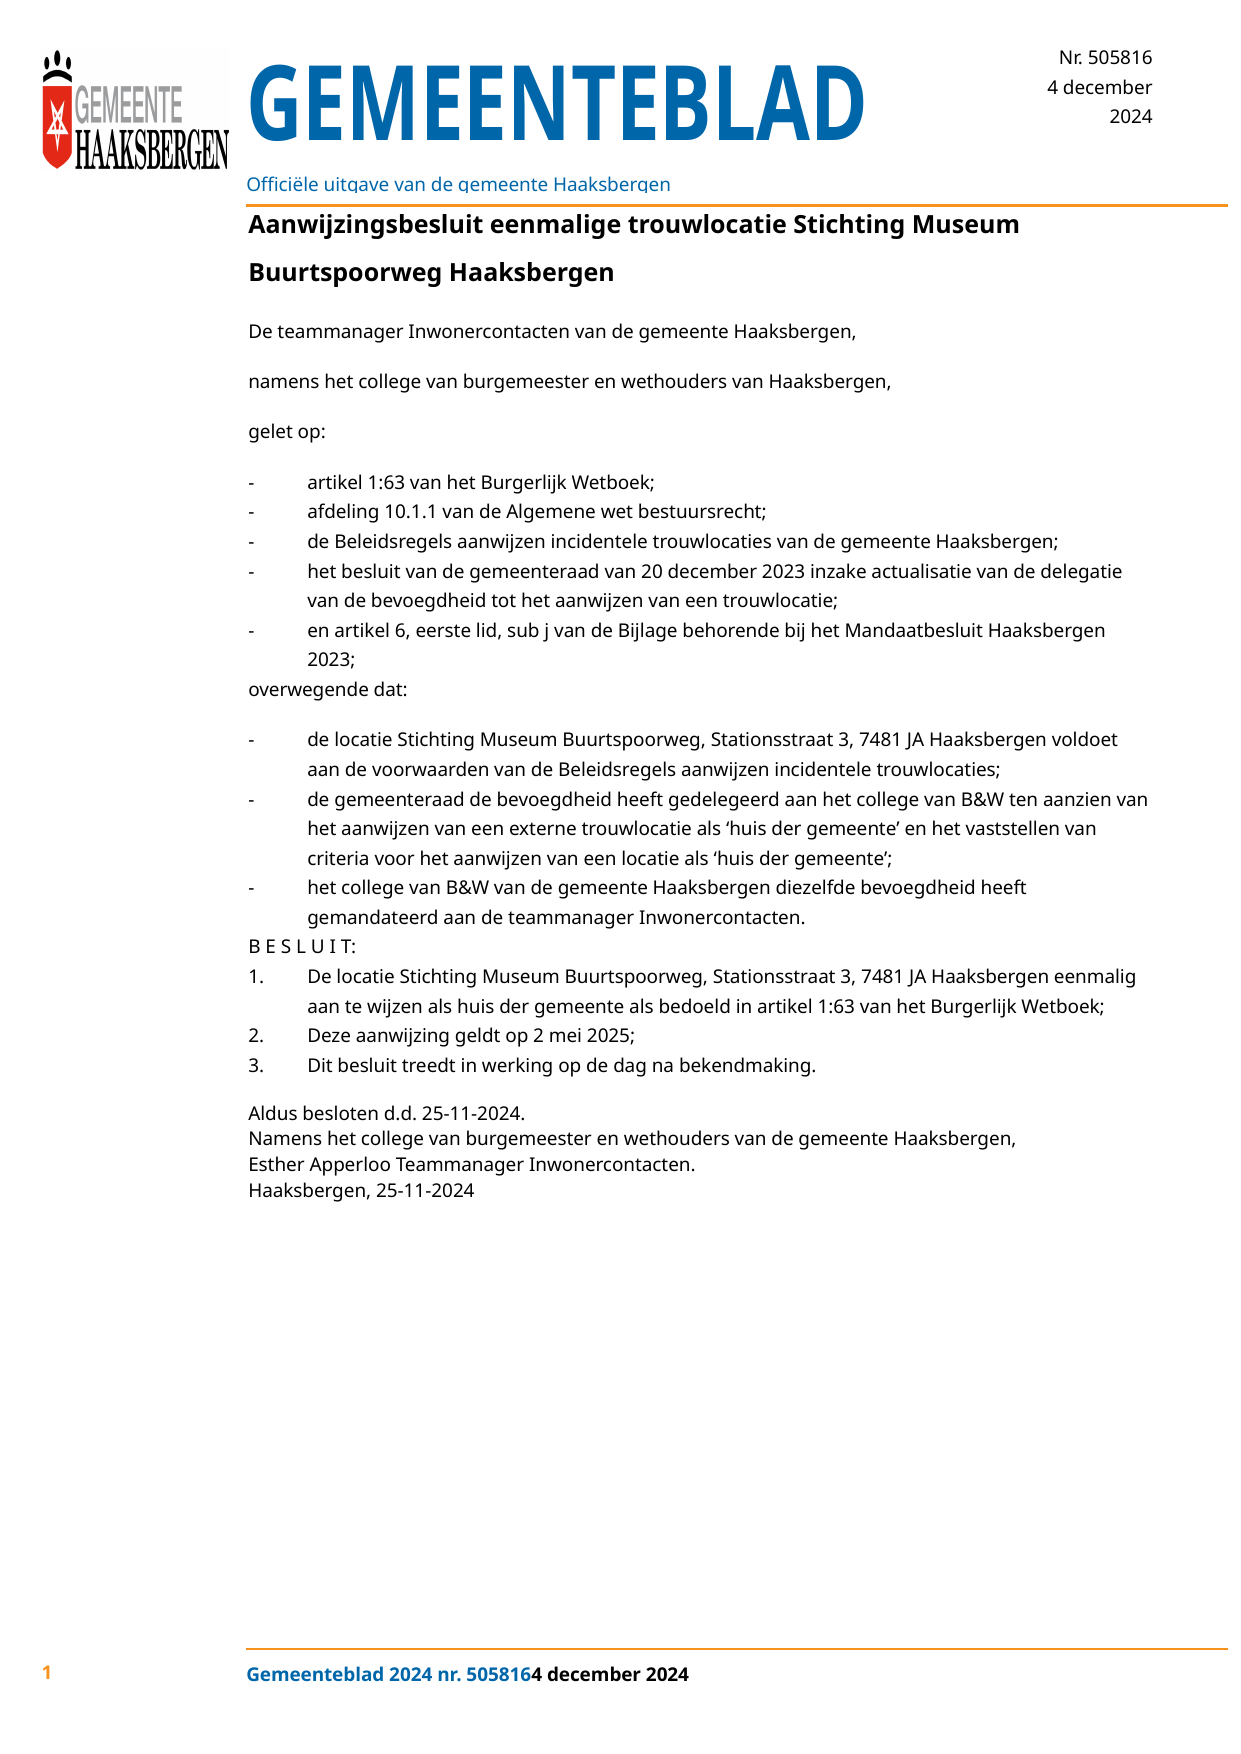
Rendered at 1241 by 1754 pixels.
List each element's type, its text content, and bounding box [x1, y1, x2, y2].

text Haaksbergen, 25-11-2024 [248, 1177, 1152, 1203]
text Namens het college van burgemeester en wethouders van de gemeente Haaksbergen, [248, 1126, 1152, 1151]
text B E S L U I T: [248, 934, 1152, 959]
list de locatie Stichting Museum Buurtspoorweg, Stationsstraat 3, 7481 JA Haaksbergen voldoet aan de voorwaarden van de Beleidsregels aanwijzen incidentele trouwlocaties; [248, 727, 1152, 782]
text gelet op: [248, 419, 1152, 444]
text De teammanager Inwonercontacten van de gemeente Haaksbergen, [248, 318, 1152, 344]
text namens het college van burgemeester en wethouders van Haaksbergen, [248, 368, 1152, 394]
text Aldus besloten d.d. 25-11-2024. [248, 1100, 1152, 1126]
list artikel 1:63 van het Burgerlijk Wetboek; [248, 469, 1152, 495]
list De locatie Stichting Museum Buurtspoorweg, Stationsstraat 3, 7481 JA Haaksbergen eenmalig aan te wijzen als huis der gemeente als bedoeld in artikel 1:63 van het Burgerlijk Wetboek; [248, 963, 1152, 1019]
list afdeling 10.1.1 van de Algemene wet bestuursrecht; [248, 499, 1152, 524]
list de gemeenteraad de bevoegdheid heeft gedelegeerd aan het college van B&W ten aanzien van het aanwijzen van een externe trouwlocatie als ‘huis der gemeente’ en het vaststellen van criteria voor het aanwijzen van een locatie als ‘huis der gemeente’; [248, 786, 1152, 871]
list de Beleidsregels aanwijzen incidentele trouwlocaties van de gemeente Haaksbergen; [248, 528, 1152, 554]
text Aanwijzingsbesluit eenmalige trouwlocatie Stichting Museum Buurtspoorweg Haaksbergen [248, 207, 1152, 288]
list het besluit van de gemeenteraad van 20 december 2023 inzake actualisatie van de delegatie van de bevoegdheid tot het aanwijzen van een trouwlocatie; [248, 558, 1152, 613]
list Dit besluit treedt in werking op de dag na bekendmaking. [248, 1052, 1152, 1078]
text Esther Apperloo Teammanager Inwonercontacten. [248, 1151, 1152, 1177]
list het college van B&W van de gemeente Haaksbergen diezelfde bevoegdheid heeft gemandateerd aan de teammanager Inwonercontacten. [248, 874, 1152, 930]
text overwegende dat: [248, 676, 1152, 702]
picture [41, 47, 231, 172]
list en artikel 6, eerste lid, sub j van de Bijlage behorende bij het Mandaatbesluit Haaksbergen 2023; [248, 617, 1152, 672]
list Deze aanwijzing geldt op 2 mei 2025; [248, 1022, 1152, 1048]
